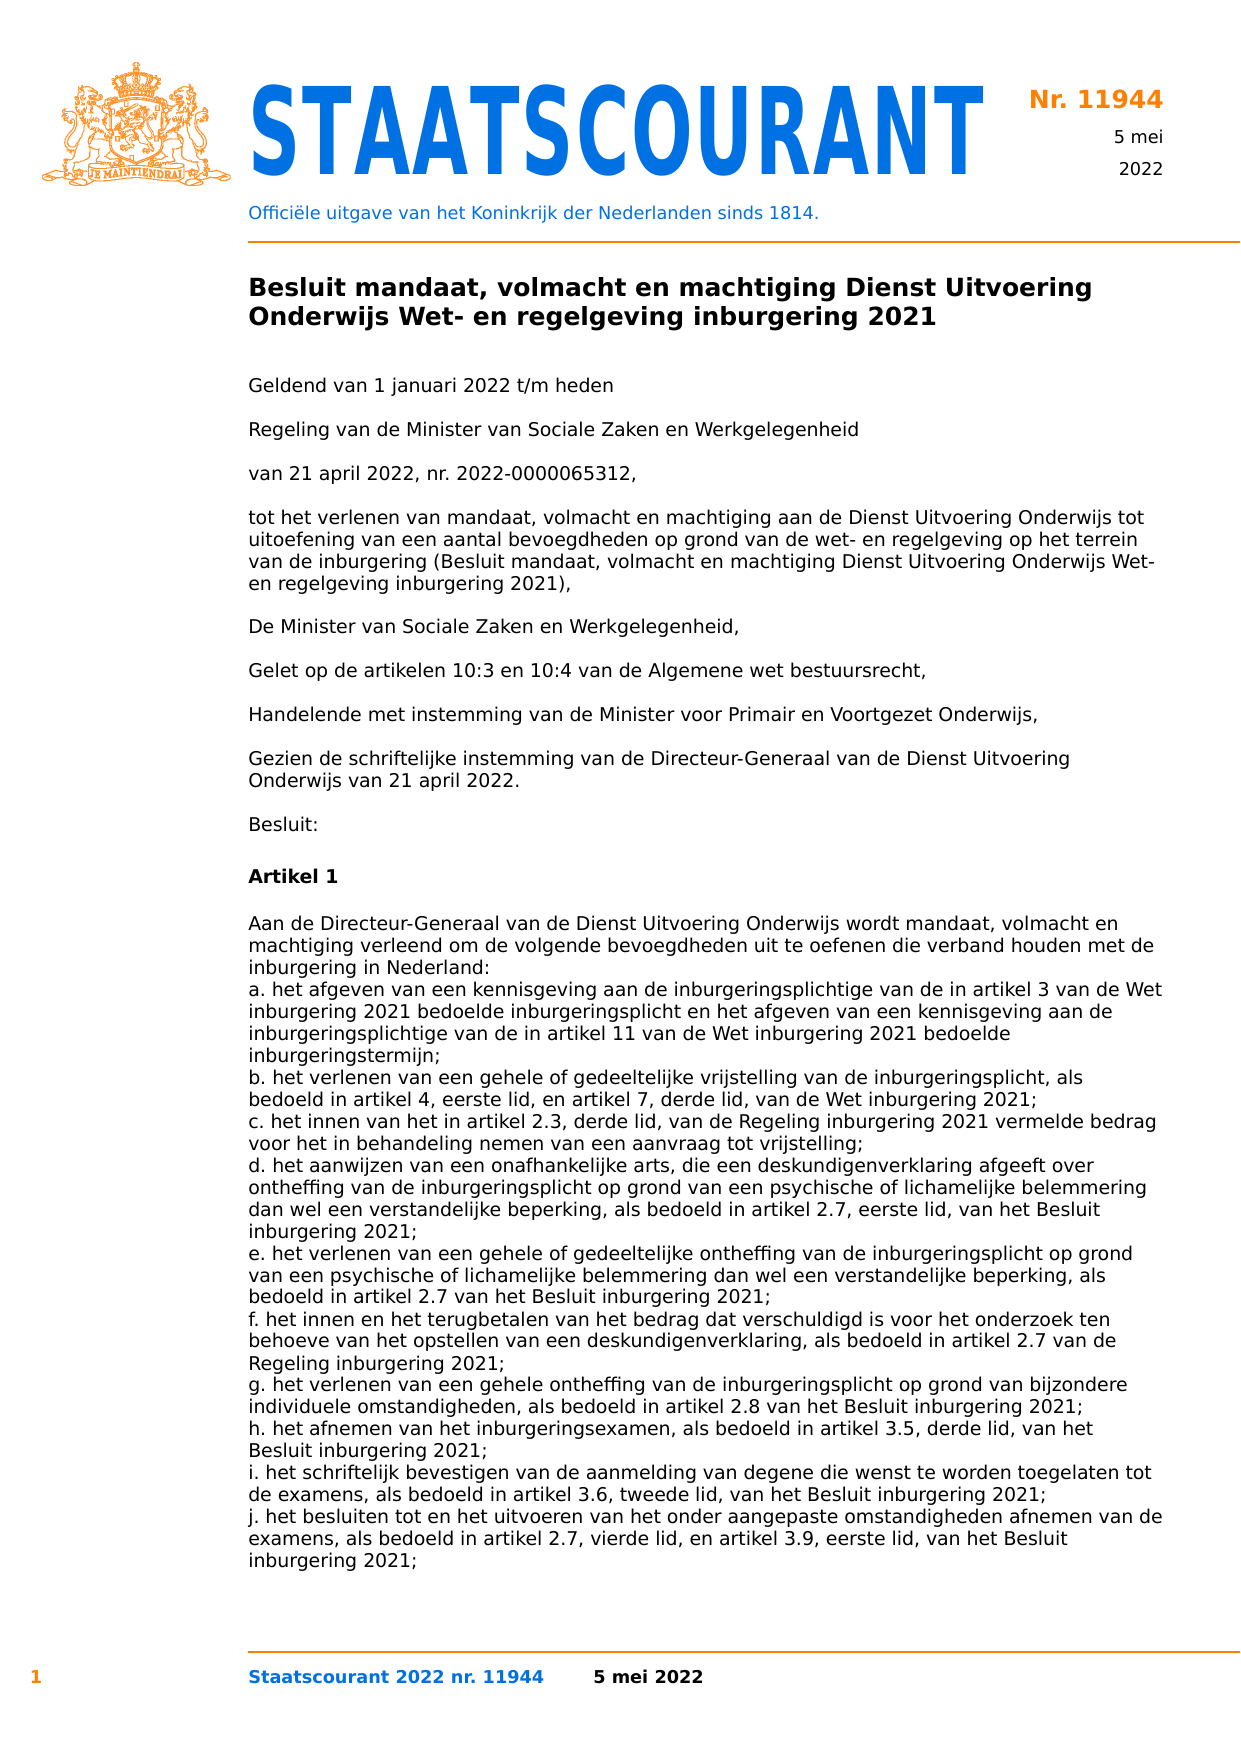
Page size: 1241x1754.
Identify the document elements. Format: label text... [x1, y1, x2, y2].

text Regeling van de Minister van Sociale Zaken en Werkgelegenheid [248, 419, 1163, 441]
text h. het afnemen van het inburgeringsexamen, als bedoeld in artikel 3.5, derde lid, van het Besluit inburgering 2021; [248, 1418, 1163, 1462]
text van 21 april 2022, nr. 2022-0000065312, [248, 463, 1163, 485]
text d. het aanwijzen van een onafhankelijke arts, die een deskundigenverklaring afgeeft over ontheffing van de inburgeringsplicht op grond van een psychische of lichamelijke belemmering dan wel een verstandelijke beperking, als bedoeld in artikel 2.7, eerste lid, van het Besluit inburgering 2021; [248, 1154, 1163, 1242]
subtitle Artikel 1 [248, 866, 1163, 888]
table_cell 5 mei [998, 121, 1240, 153]
text Handelende met instemming van de Minister voor Primair en Voortgezet Onderwijs, [248, 704, 1163, 726]
text j. het besluiten tot en het uitvoeren van het onder aangepaste omstandigheden afnemen van de examens, als bedoeld in artikel 2.7, vierde lid, en artikel 3.9, eerste lid, van het Besluit inburgering 2021; [248, 1506, 1163, 1572]
text i. het schriftelijk bevestigen van de aanmelding van degene die wenst te worden toegelaten tot de examens, als bedoeld in artikel 3.6, tweede lid, van het Besluit inburgering 2021; [248, 1462, 1163, 1506]
text g. het verlenen van een gehele ontheffing van de inburgeringsplicht op grond van bijzondere individuele omstandigheden, als bedoeld in artikel 2.8 van het Besluit inburgering 2021; [248, 1374, 1163, 1418]
picture [41, 62, 231, 186]
text Geldend van 1 januari 2022 t/m heden [248, 375, 1163, 397]
text De Minister van Sociale Zaken en Werkgelegenheid, [248, 616, 1163, 638]
text f. het innen en het terugbetalen van het bedrag dat verschuldigd is voor het onderzoek ten behoeve van het opstellen van een deskundigenverklaring, als bedoeld in artikel 2.7 van de Regeling inburgering 2021; [248, 1308, 1163, 1374]
text Gelet op de artikelen 10:3 en 10:4 van de Algemene wet bestuursrecht, [248, 660, 1163, 682]
table_header STAATSCOURANT [248, 62, 998, 203]
text e. het verlenen van een gehele of gedeeltelijke ontheffing van de inburgeringsplicht op grond van een psychische of lichamelijke belemmering dan wel een verstandelijke beperking, als bedoeld in artikel 2.7 van het Besluit inburgering 2021; [248, 1242, 1163, 1308]
table_cell 2022 [998, 153, 1240, 203]
text Gezien de schriftelijke instemming van de Directeur-Generaal van de Dienst Uitvoering Onderwijs van 21 april 2022. [248, 748, 1163, 792]
text a. het afgeven van een kennisgeving aan de inburgeringsplichtige van de in artikel 3 van de Wet inburgering 2021 bedoelde inburgeringsplicht en het afgeven van een kennisgeving aan de inburgeringsplichtige van de in artikel 11 van de Wet inburgering 2021 bedoelde inburgeringstermijn; [248, 979, 1163, 1067]
text b. het verlenen van een gehele of gedeeltelijke vrijstelling van de inburgeringsplicht, als bedoeld in artikel 4, eerste lid, en artikel 7, derde lid, van de Wet inburgering 2021; [248, 1067, 1163, 1111]
table_header [25, 62, 248, 241]
text tot het verlenen van mandaat, volmacht en machtiging aan de Dienst Uitvoering Onderwijs tot uitoefening van een aantal bevoegdheden op grond van de wet- en regelgeving op het terrein van de inburgering (Besluit mandaat, volmacht en machtiging Dienst Uitvoering Onderwijs Wet- en regelgeving inburgering 2021), [248, 507, 1163, 594]
text Aan de Directeur-Generaal van de Dienst Uitvoering Onderwijs wordt mandaat, volmacht en machtiging verleend om de volgende bevoegdheden uit te oefenen die verband houden met de inburgering in Nederland: [248, 913, 1163, 979]
text Besluit: [248, 814, 1163, 836]
text c. het innen van het in artikel 2.3, derde lid, van de Regeling inburgering 2021 vermelde bedrag voor het in behandeling nemen van een aanvraag tot vrijstelling; [248, 1111, 1163, 1154]
table_cell Officiële uitgave van het Koninkrijk der Nederlanden sinds 1814. [248, 203, 1240, 241]
subtitle Besluit mandaat, volmacht en machtiging Dienst Uitvoering Onderwijs Wet- en regelgeving inburgering 2021 [248, 273, 1163, 331]
table_header Nr. 11944 [998, 62, 1240, 121]
